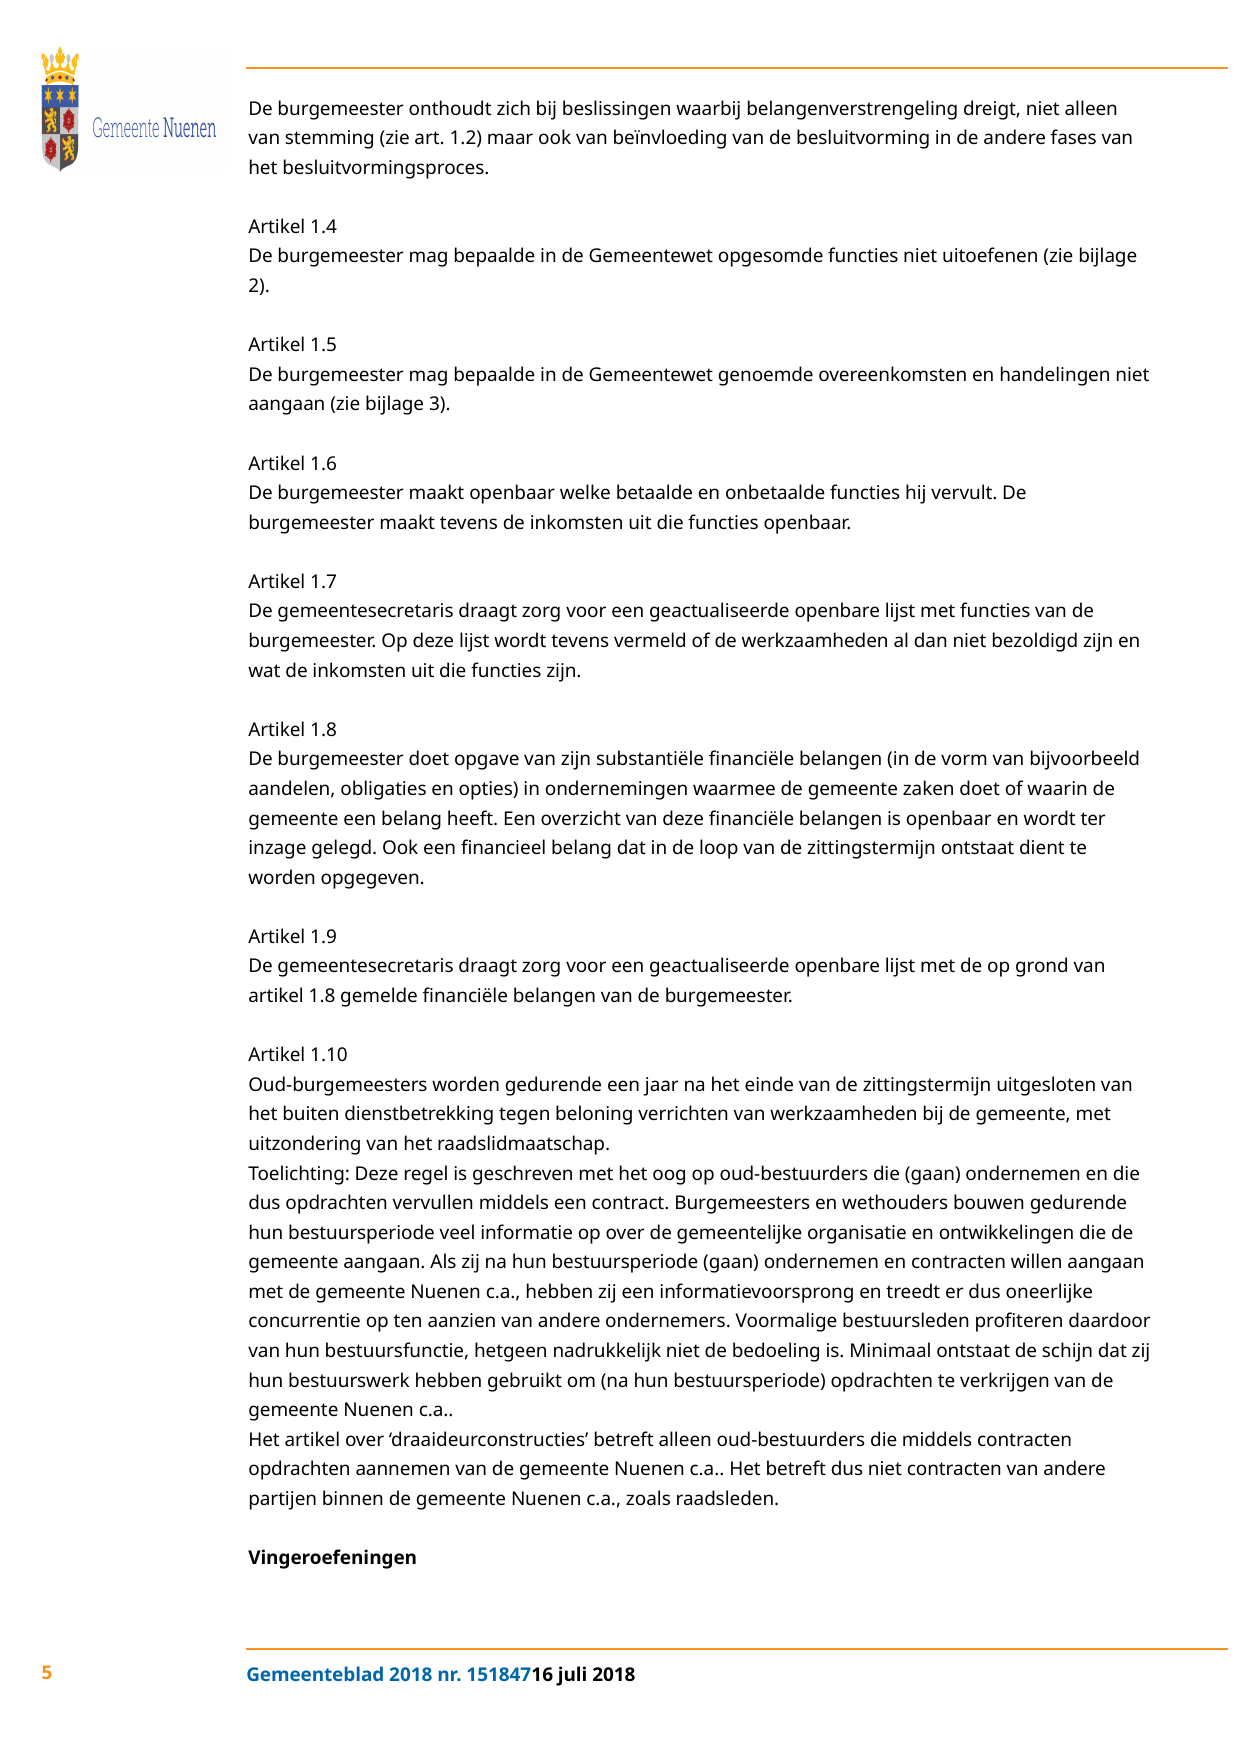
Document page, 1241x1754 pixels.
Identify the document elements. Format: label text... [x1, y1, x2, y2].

text Vingeroefeningen [248, 1544, 1152, 1570]
text Artikel 1.6 [248, 450, 1152, 476]
text De burgemeester doet opgave van zijn substantiële financiële belangen (in de vorm van bijvoorbeeld aandelen, obligaties en opties) in ondernemingen waarmee de gemeente zaken doet of waarin de gemeente een belang heeft. Een overzicht van deze financiële belangen is openbaar en wordt ter inzage gelegd. Ook een financieel belang dat in de loop van de zittingstermijn ontstaat dient te worden opgegeven. [248, 746, 1152, 890]
text Artikel 1.5 [248, 331, 1152, 357]
text Toelichting: Deze regel is geschreven met het oog op oud-bestuurders die (gaan) ondernemen en die dus opdrachten vervullen middels een contract. Burgemeesters en wethouders bouwen gedurende hun bestuursperiode veel informatie op over de gemeentelijke organisatie en ontwikkelingen die de gemeente aangaan. Als zij na hun bestuursperiode (gaan) ondernemen en contracten willen aangaan met de gemeente Nuenen c.a., hebben zij een informatievoorsprong en treedt er dus oneerlijke concurrentie op ten aanzien van andere ondernemers. Voormalige bestuursleden profiteren daardoor van hun bestuursfunctie, hetgeen nadrukkelijk niet de bedoeling is. Minimaal ontstaat de schijn dat zij hun bestuurswerk hebben gebruikt om (na hun bestuursperiode) opdrachten te verkrijgen van de gemeente Nuenen c.a.. [248, 1160, 1152, 1422]
text Artikel 1.4 [248, 213, 1152, 239]
text De burgemeester mag bepaalde in de Gemeentewet opgesomde functies niet uitoefenen (zie bijlage 2). [248, 243, 1152, 298]
text De burgemeester mag bepaalde in de Gemeentewet genoemde overeenkomsten en handelingen niet aangaan (zie bijlage 3). [248, 361, 1152, 416]
text Artikel 1.8 [248, 716, 1152, 742]
text De gemeentesecretaris draagt zorg voor een geactualiseerde openbare lijst met de op grond van artikel 1.8 gemelde financiële belangen van de burgemeester. [248, 953, 1152, 1008]
text Het artikel over ‘draaideurconstructies’ betreft alleen oud-bestuurders die middels contracten opdrachten aannemen van de gemeente Nuenen c.a.. Het betreft dus niet contracten van andere partijen binnen de gemeente Nuenen c.a., zoals raadsleden. [248, 1426, 1152, 1511]
picture [41, 47, 231, 172]
text Oud-burgemeesters worden gedurende een jaar na het einde van de zittingstermijn uitgesloten van het buiten dienstbetrekking tegen beloning verrichten van werkzaamheden bij de gemeente, met uitzondering van het raadslidmaatschap. [248, 1071, 1152, 1156]
text Artikel 1.10 [248, 1041, 1152, 1067]
text Artikel 1.7 [248, 568, 1152, 594]
text De gemeentesecretaris draagt zorg voor een geactualiseerde openbare lijst met functies van de burgemeester. Op deze lijst wordt tevens vermeld of de werkzaamheden al dan niet bezoldigd zijn en wat de inkomsten uit die functies zijn. [248, 598, 1152, 683]
text De burgemeester maakt openbaar welke betaalde en onbetaalde functies hij vervult. De burgemeester maakt tevens de inkomsten uit die functies openbaar. [248, 479, 1152, 535]
text De burgemeester onthoudt zich bij beslissingen waarbij belangenverstrengeling dreigt, niet alleen van stemming (zie art. 1.2) maar ook van beïnvloeding van de besluitvorming in de andere fases van het besluitvormingsproces. [248, 95, 1152, 180]
text Artikel 1.9 [248, 923, 1152, 949]
